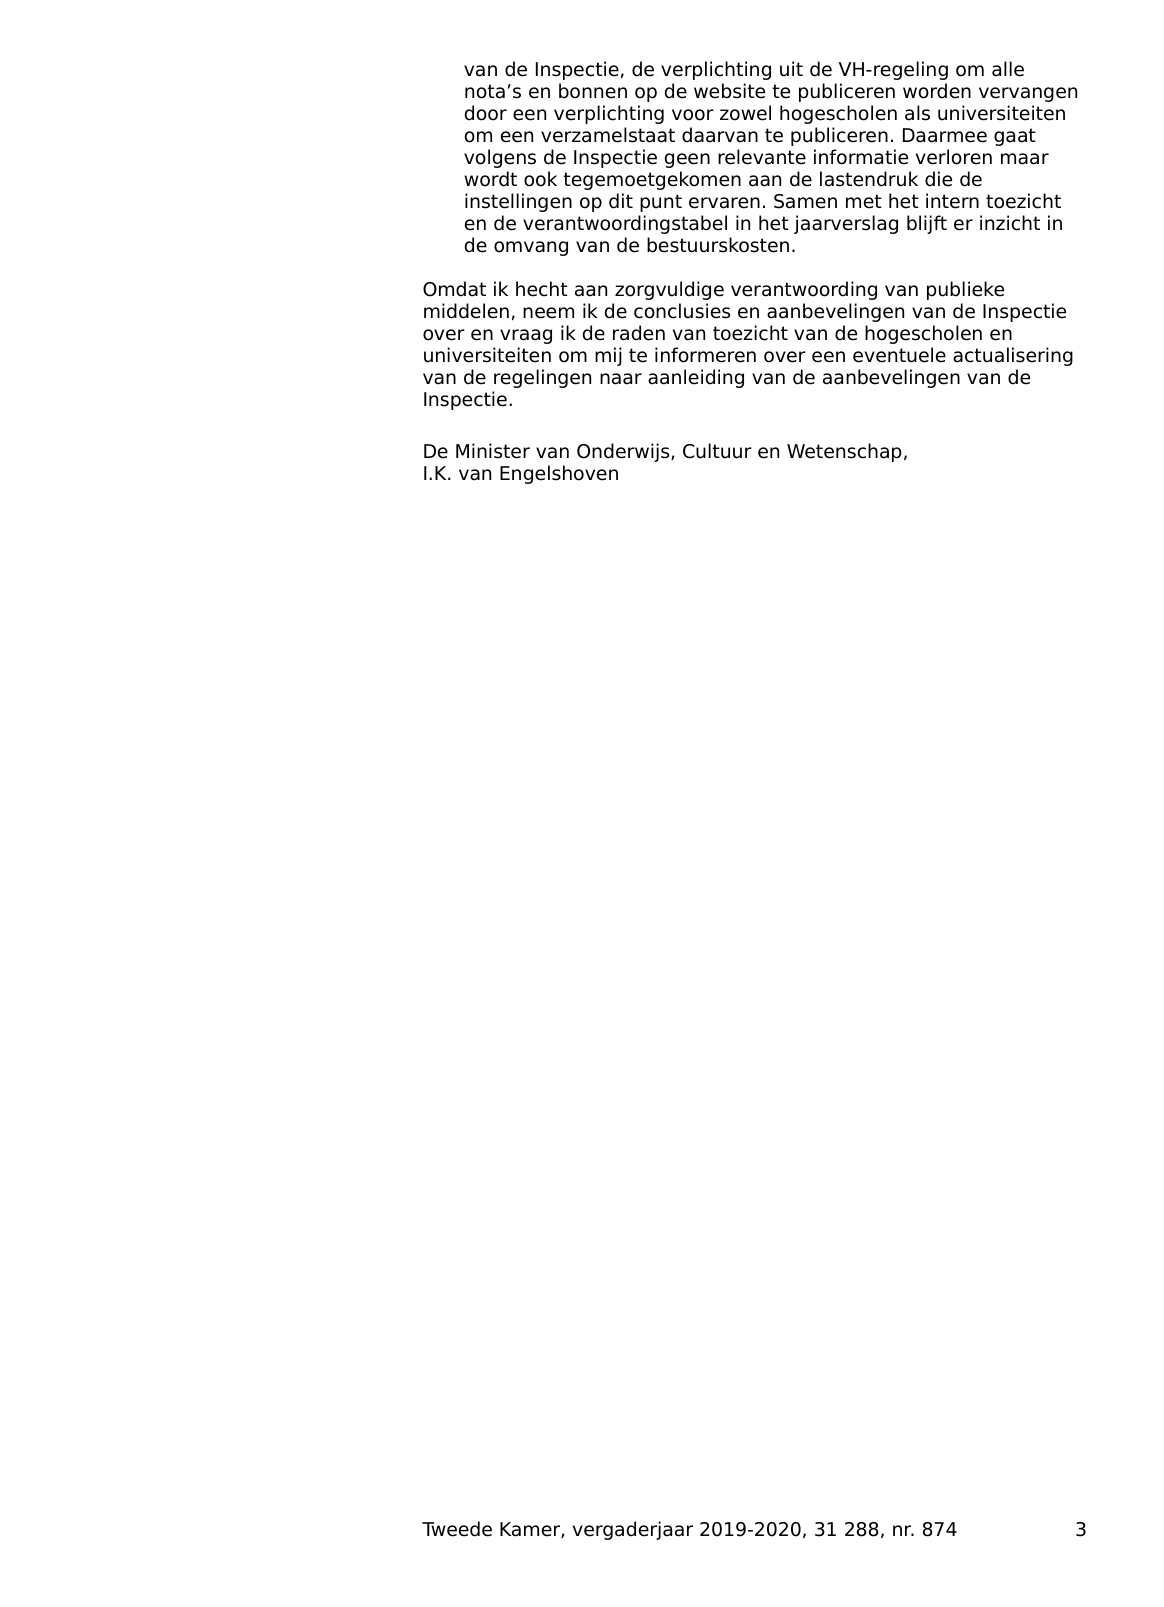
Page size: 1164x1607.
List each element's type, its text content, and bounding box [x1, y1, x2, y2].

text De Minister van Onderwijs, Cultuur en Wetenschap, I.K. van Engelshoven [422, 441, 1087, 485]
text van de Inspectie, de verplichting uit de VH-regeling om alle nota’s en bonnen op de website te publiceren worden vervangen door een verplichting voor zowel hogescholen als universiteiten om een verzamelstaat daarvan te publiceren. Daarmee gaat volgens de Inspectie geen relevante informatie verloren maar wordt ook tegemoetgekomen aan de lastendruk die de instellingen op dit punt ervaren. Samen met het intern toezicht en de verantwoordingstabel in het jaarverslag blijft er inzicht in de omvang van de bestuurskosten. [422, 59, 1087, 257]
text Omdat ik hecht aan zorgvuldige verantwoording van publieke middelen, neem ik de conclusies en aanbevelingen van de Inspectie over en vraag ik de raden van toezicht van de hogescholen en universiteiten om mij te informeren over een eventuele actualisering van de regelingen naar aanleiding van de aanbevelingen van de Inspectie. [422, 279, 1087, 411]
